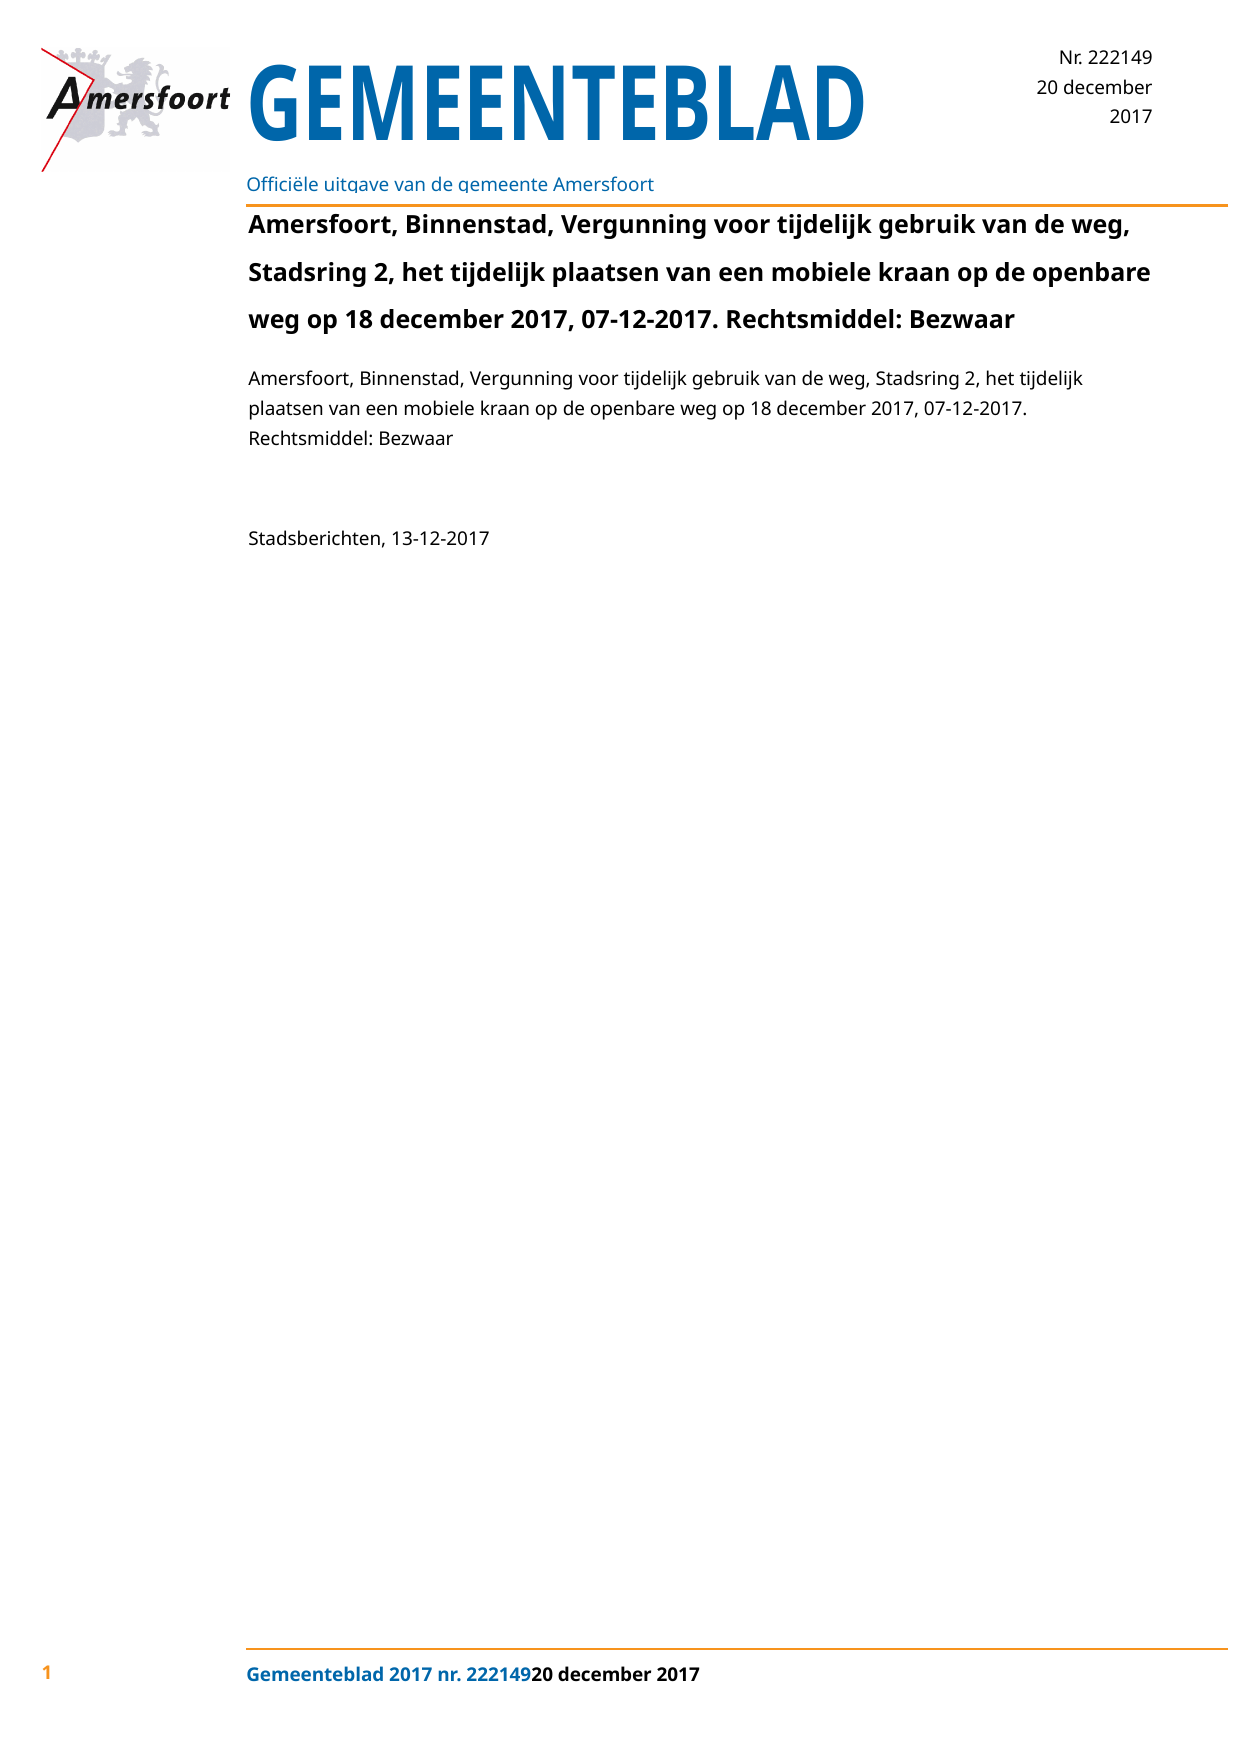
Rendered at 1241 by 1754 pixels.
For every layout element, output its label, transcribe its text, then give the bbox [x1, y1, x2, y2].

text Amersfoort, Binnenstad, Vergunning voor tijdelijk gebruik van de weg, Stadsring 2, het tijdelijk plaatsen van een mobiele kraan op de openbare weg op 18 december 2017, 07-12-2017. Rechtsmiddel: Bezwaar [248, 207, 1152, 336]
picture [41, 47, 231, 172]
text Amersfoort, Binnenstad, Vergunning voor tijdelijk gebruik van de weg, Stadsring 2, het tijdelijk plaatsen van een mobiele kraan op de openbare weg op 18 december 2017, 07-12-2017. Rechtsmiddel: Bezwaar [248, 366, 1152, 450]
text Stadsberichten, 13-12-2017 [248, 526, 1152, 551]
